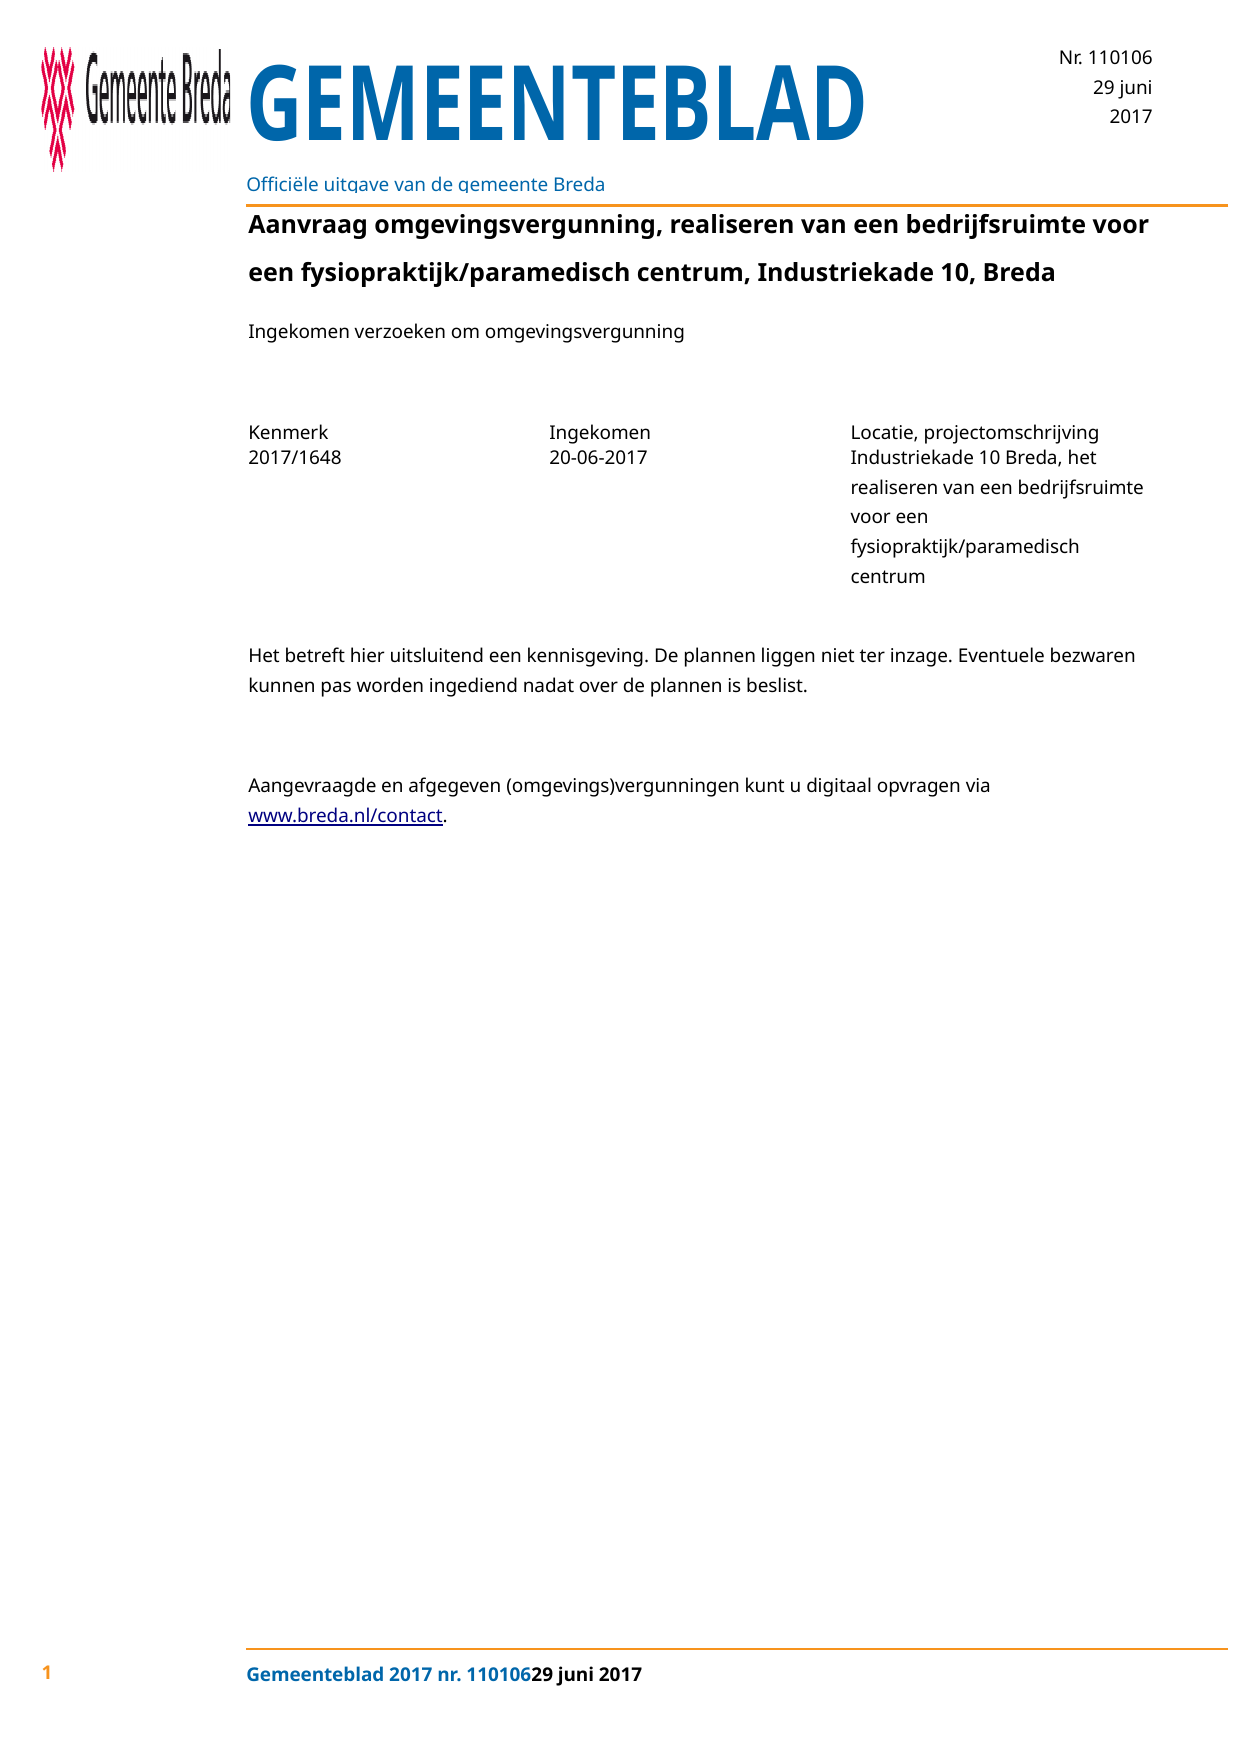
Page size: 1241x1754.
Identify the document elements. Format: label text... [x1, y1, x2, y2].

text Het betreft hier uitsluitend een kennisgeving. De plannen liggen niet ter inzage. Eventuele bezwaren kunnen pas worden ingediend nadat over de plannen is beslist. [248, 642, 1152, 698]
table_cell 2017/1648 [248, 445, 549, 589]
picture [41, 47, 231, 172]
table_header Locatie, projectomschrijving [850, 419, 1152, 444]
table_header Ingekomen [549, 419, 850, 444]
text Aanvraag omgevingsvergunning, realiseren van een bedrijfsruimte voor een fysiopraktijk/paramedisch centrum, Industriekade 10, Breda [248, 207, 1152, 288]
table_cell 20-06-2017 [549, 445, 850, 589]
table_cell Industriekade 10 Breda, het realiseren van een bedrijfsruimte voor een fysiopraktijk/paramedisch centrum [850, 445, 1152, 589]
text Ingekomen verzoeken om omgevingsvergunning [248, 318, 1152, 344]
table_header Kenmerk [248, 419, 549, 444]
text Aangevraagde en afgegeven (omgevings)vergunningen kunt u digitaal opvragen via www.breda.nl/contact. [248, 773, 1152, 828]
